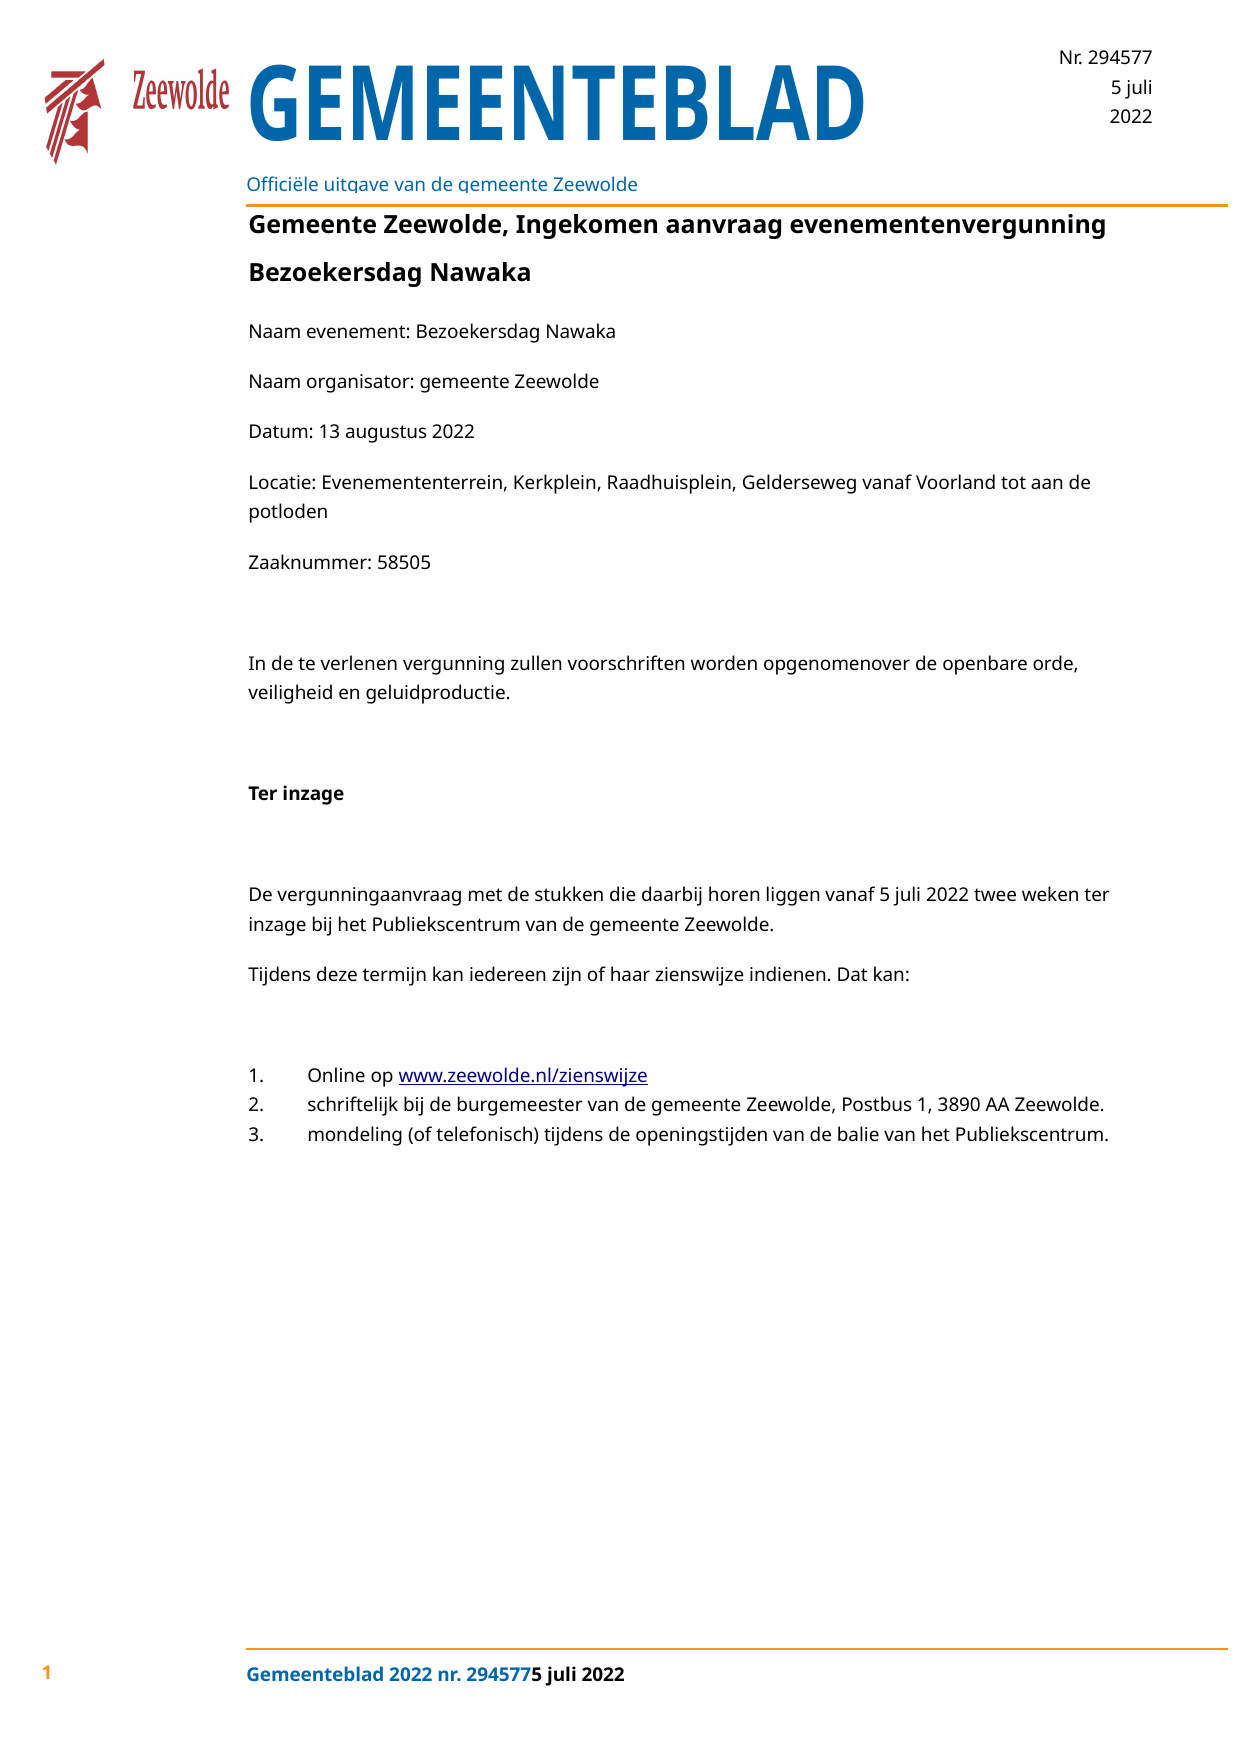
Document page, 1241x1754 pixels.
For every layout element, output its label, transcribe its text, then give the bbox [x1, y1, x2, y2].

text Datum: 13 augustus 2022 [248, 419, 1152, 444]
text De vergunningaanvraag met de stukken die daarbij horen liggen vanaf 5 juli 2022 twee weken ter inzage bij het Publiekscentrum van de gemeente Zeewolde. [248, 881, 1152, 937]
list Online op www.zeewolde.nl/zienswijze [248, 1062, 1152, 1088]
list schriftelijk bij de burgemeester van de gemeente Zeewolde, Postbus 1, 3890 AA Zeewolde. [248, 1092, 1152, 1117]
picture [41, 47, 231, 172]
text Tijdens deze termijn kan iedereen zijn of haar zienswijze indienen. Dat kan: [248, 961, 1152, 987]
text Locatie: Evenemententerrein, Kerkplein, Raadhuisplein, Gelderseweg vanaf Voorland tot aan de potloden [248, 469, 1152, 524]
text Naam organisator: gemeente Zeewolde [248, 368, 1152, 394]
text Naam evenement: Bezoekersdag Nawaka [248, 318, 1152, 344]
text Gemeente Zeewolde, Ingekomen aanvraag evenementenvergunning Bezoekersdag Nawaka [248, 207, 1152, 288]
text In de te verlenen vergunning zullen voorschriften worden opgenomenover de openbare orde, veiligheid en geluidproductie. [248, 650, 1152, 705]
text Zaaknummer: 58505 [248, 549, 1152, 575]
list mondeling (of telefonisch) tijdens de openingstijden van de balie van het Publiekscentrum. [248, 1121, 1152, 1147]
text Ter inzage [248, 780, 1152, 806]
